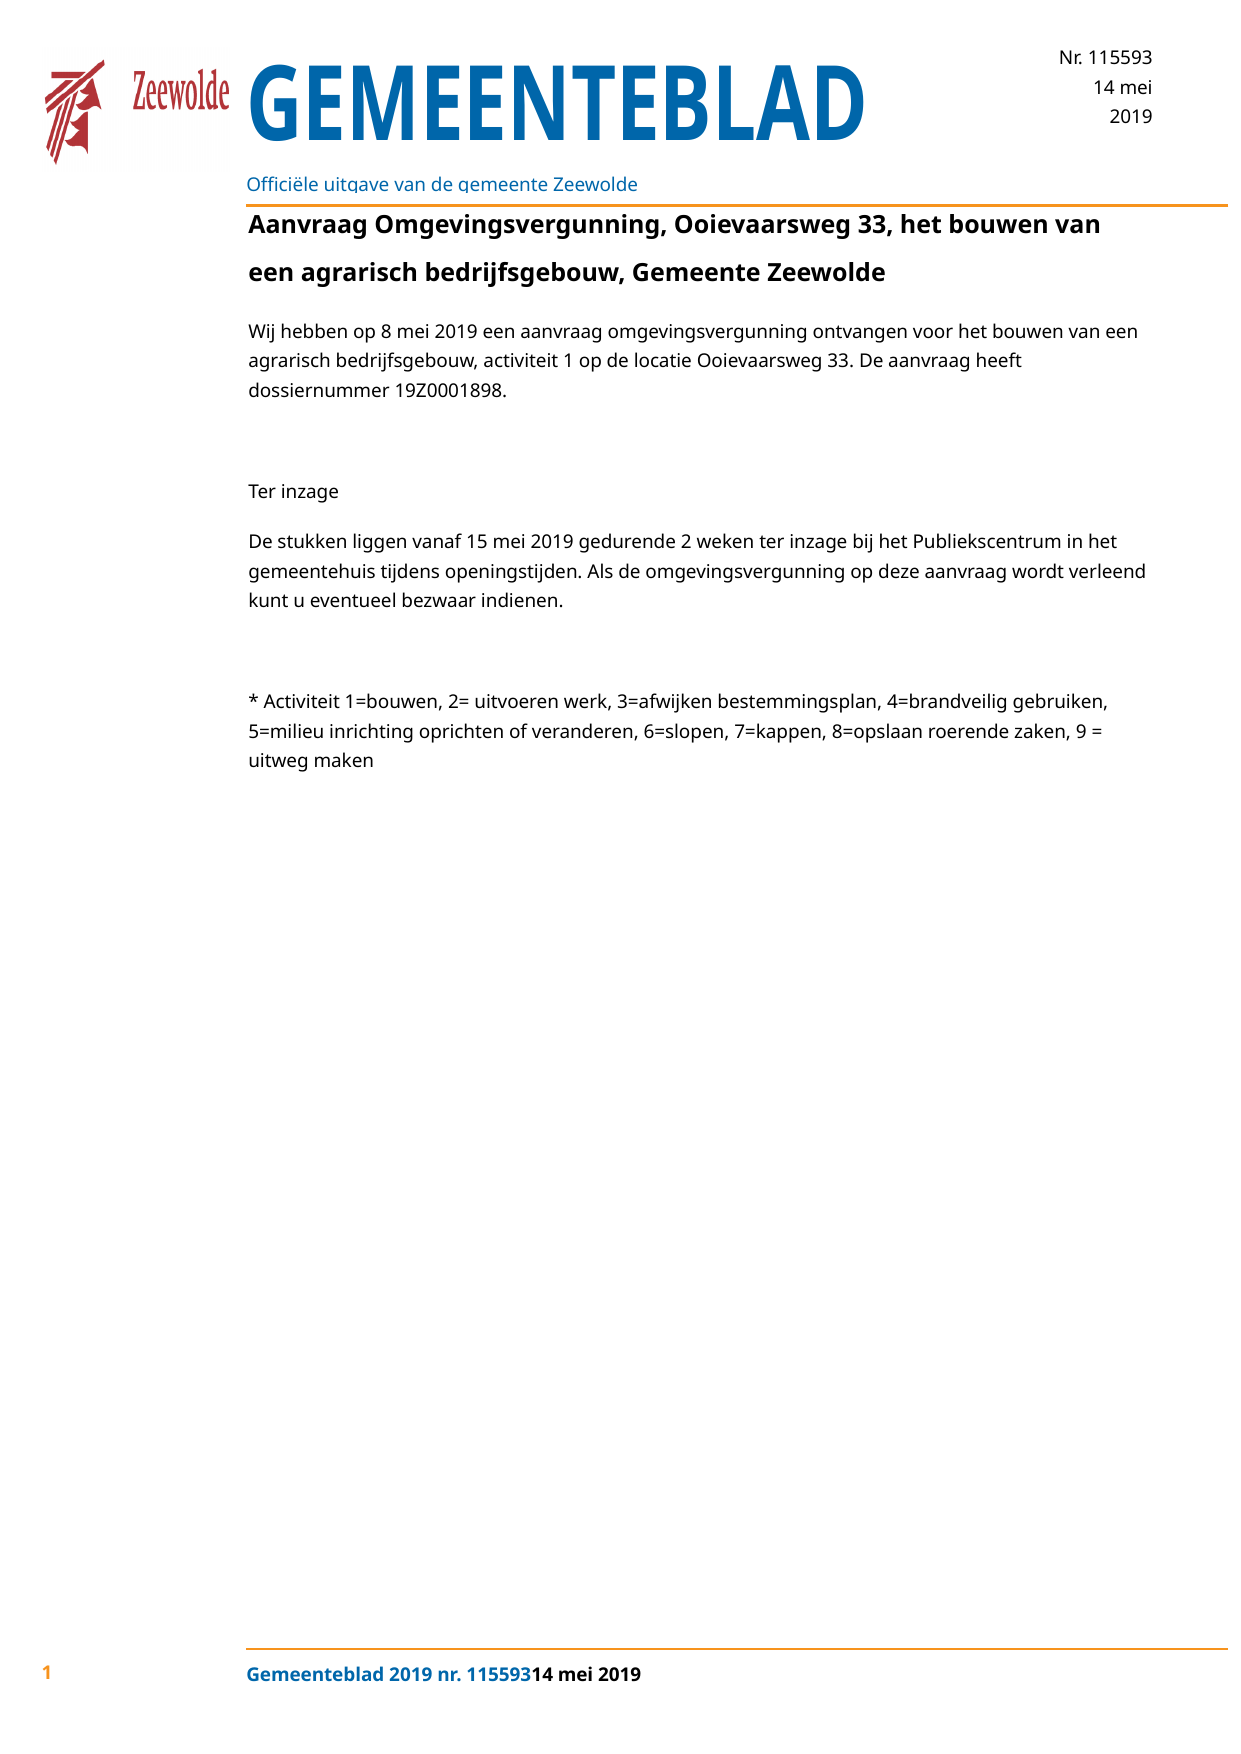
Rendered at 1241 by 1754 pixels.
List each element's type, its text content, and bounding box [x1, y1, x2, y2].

picture [41, 47, 231, 172]
text * Activiteit 1=bouwen, 2= uitvoeren werk, 3=afwijken bestemmingsplan, 4=brandveilig gebruiken, 5=milieu inrichting oprichten of veranderen, 6=slopen, 7=kappen, 8=opslaan roerende zaken, 9 = uitweg maken [248, 688, 1152, 773]
text Wij hebben op 8 mei 2019 een aanvraag omgevingsvergunning ontvangen voor het bouwen van een agrarisch bedrijfsgebouw, activiteit 1 op de locatie Ooievaarsweg 33. De aanvraag heeft dossiernummer 19Z0001898. [248, 318, 1152, 403]
text De stukken liggen vanaf 15 mei 2019 gedurende 2 weken ter inzage bij het Publiekscentrum in het gemeentehuis tijdens openingstijden. Als de omgevingsvergunning op deze aanvraag wordt verleend kunt u eventueel bezwaar indienen. [248, 528, 1152, 613]
text Aanvraag Omgevingsvergunning, Ooievaarsweg 33, het bouwen van een agrarisch bedrijfsgebouw, Gemeente Zeewolde [248, 207, 1152, 288]
text Ter inzage [248, 478, 1152, 504]
